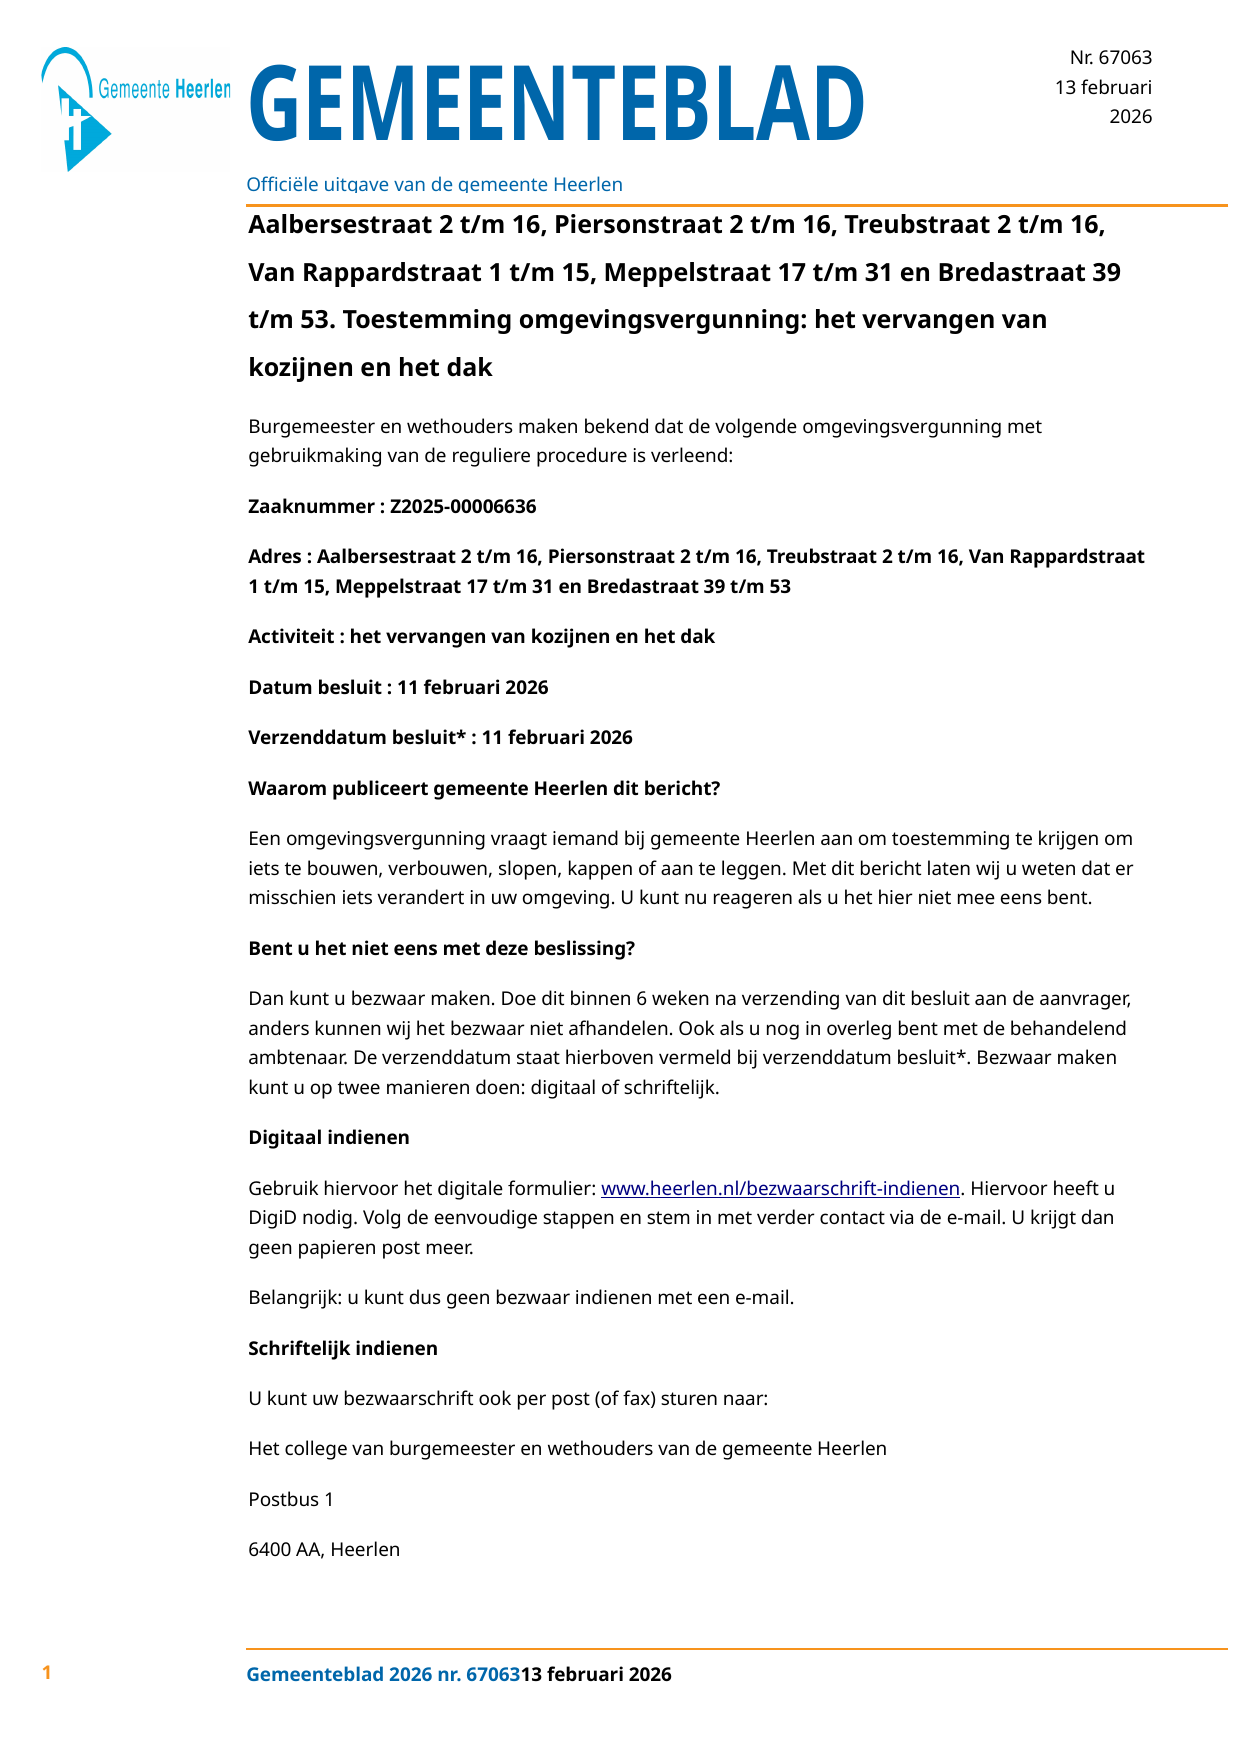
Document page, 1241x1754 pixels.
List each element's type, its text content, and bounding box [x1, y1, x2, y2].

picture [41, 47, 231, 172]
text Gebruik hiervoor het digitale formulier: www.heerlen.nl/bezwaarschrift-indienen. Hiervoor heeft u DigiD nodig. Volg de eenvoudige stappen en stem in met verder contact via de e-mail. U krijgt dan geen papieren post meer. [248, 1175, 1152, 1260]
text 6400 AA, Heerlen [248, 1536, 1152, 1562]
text Digitaal indienen [248, 1124, 1152, 1150]
text Dan kunt u bezwaar maken. Doe dit binnen 6 weken na verzending van dit besluit aan de aanvrager, anders kunnen wij het bezwaar niet afhandelen. Ook als u nog in overleg bent met de behandelend ambtenaar. De verzenddatum staat hierboven vermeld bij verzenddatum besluit*. Bezwaar maken kunt u op twee manieren doen: digitaal of schriftelijk. [248, 985, 1152, 1100]
text Postbus 1 [248, 1486, 1152, 1512]
text Belangrijk: u kunt dus geen bezwaar indienen met een e-mail. [248, 1284, 1152, 1310]
text Zaaknummer : Z2025-00006636 [248, 493, 1152, 519]
text U kunt uw bezwaarschrift ook per post (of fax) sturen naar: [248, 1385, 1152, 1411]
text Burgemeester en wethouders maken bekend dat de volgende omgevingsvergunning met gebruikmaking van de reguliere procedure is verleend: [248, 413, 1152, 468]
text Schriftelijk indienen [248, 1335, 1152, 1361]
text Waarom publiceert gemeente Heerlen dit bericht? [248, 775, 1152, 801]
text Activiteit : het vervangen van kozijnen en het dak [248, 623, 1152, 649]
text Een omgevingsvergunning vraagt iemand bij gemeente Heerlen aan om toestemming te krijgen om iets te bouwen, verbouwen, slopen, kappen of aan te leggen. Met dit bericht laten wij u weten dat er misschien iets verandert in uw omgeving. U kunt nu reageren als u het hier niet mee eens bent. [248, 825, 1152, 910]
picture [41, 47, 59, 70]
text Het college van burgemeester en wethouders van de gemeente Heerlen [248, 1436, 1152, 1461]
text Datum besluit : 11 februari 2026 [248, 674, 1152, 700]
text Adres : Aalbersestraat 2 t/m 16, Piersonstraat 2 t/m 16, Treubstraat 2 t/m 16, Van Rappardstraat 1 t/m 15, Meppelstraat 17 t/m 31 en Bredastraat 39 t/m 53 [248, 543, 1152, 599]
text Aalbersestraat 2 t/m 16, Piersonstraat 2 t/m 16, Treubstraat 2 t/m 16, Van Rappardstraat 1 t/m 15, Meppelstraat 17 t/m 31 en Bredastraat 39 t/m 53. Toestemming omgevingsvergunning: het vervangen van kozijnen en het dak [248, 207, 1152, 384]
text Verzenddatum besluit* : 11 februari 2026 [248, 724, 1152, 750]
text Bent u het niet eens met deze beslissing? [248, 935, 1152, 961]
